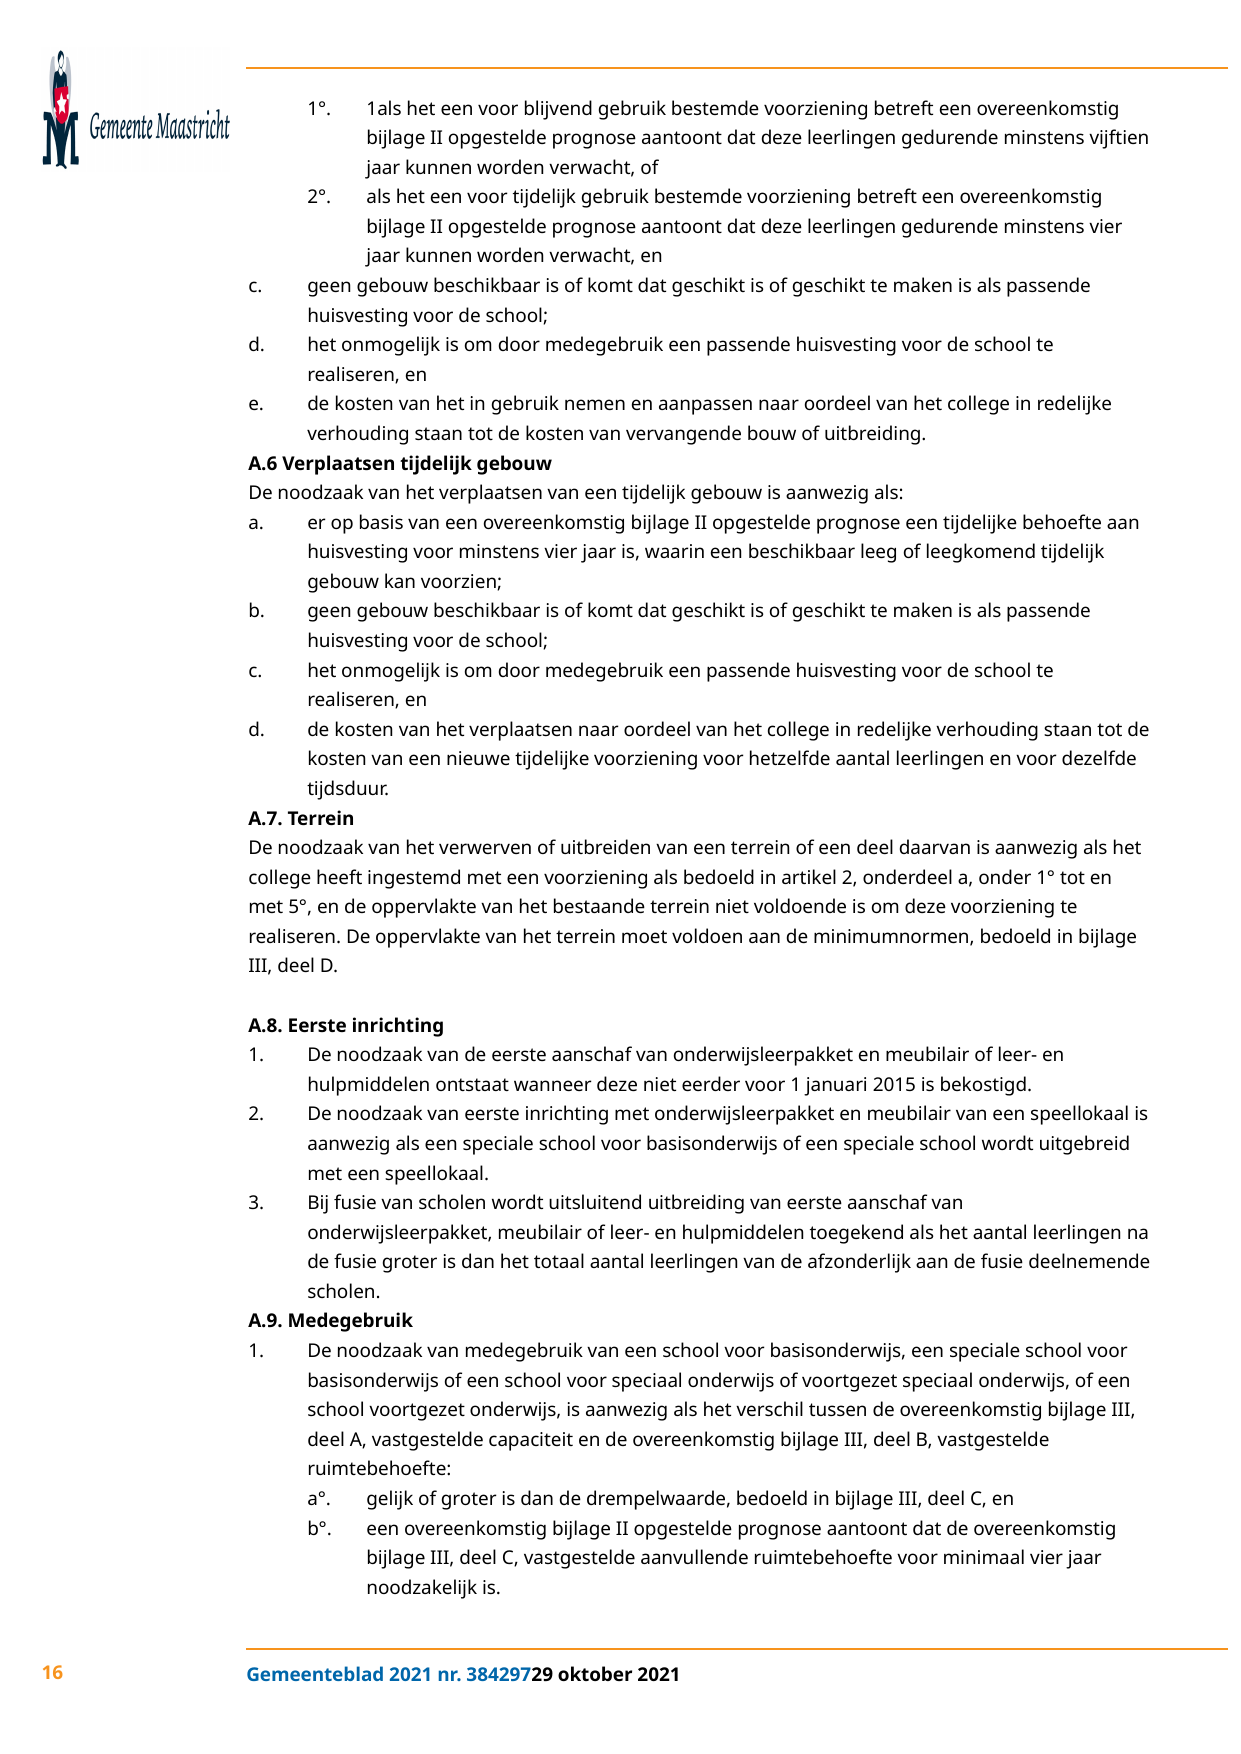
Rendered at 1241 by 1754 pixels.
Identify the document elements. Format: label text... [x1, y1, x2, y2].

text De noodzaak van het verwerven of uitbreiden van een terrein of een deel daarvan is aanwezig als het college heeft ingestemd met een voorziening als bedoeld in artikel 2, onderdeel a, onder 1° tot en met 5°, en de oppervlakte van het bestaande terrein niet voldoende is om deze voorziening te realiseren. De oppervlakte van het terrein moet voldoen aan de minimumnormen, bedoeld in bijlage III, deel D. [248, 834, 1152, 978]
list geen gebouw beschikbaar is of komt dat geschikt is of geschikt te maken is als passende huisvesting voor de school; [248, 598, 1152, 653]
list de kosten van het in gebruik nemen en aanpassen naar oordeel van het college in redelijke verhouding staan tot de kosten van vervangende bouw of uitbreiding. [248, 391, 1152, 446]
text A.8. Eerste inrichting [248, 1012, 1152, 1038]
text A.7. Terrein [248, 805, 1152, 831]
list als het een voor tijdelijk gebruik bestemde voorziening betreft een overeenkomstig bijlage II opgestelde prognose aantoont dat deze leerlingen gedurende minstens vier jaar kunnen worden verwacht, en [307, 183, 1152, 268]
list Bij fusie van scholen wordt uitsluitend uitbreiding van eerste aanschaf van onderwijsleerpakket, meubilair of leer- en hulpmiddelen toegekend als het aantal leerlingen na de fusie groter is dan het totaal aantal leerlingen van de afzonderlijk aan de fusie deelnemende scholen. [248, 1189, 1152, 1304]
list het onmogelijk is om door medegebruik een passende huisvesting voor de school te realiseren, en [248, 331, 1152, 387]
list 1als het een voor blijvend gebruik bestemde voorziening betreft een overeenkomstig bijlage II opgestelde prognose aantoont dat deze leerlingen gedurende minstens vijftien jaar kunnen worden verwacht, of [307, 95, 1152, 180]
list de kosten van het verplaatsen naar oordeel van het college in redelijke verhouding staan tot de kosten van een nieuwe tijdelijke voorziening voor hetzelfde aantal leerlingen en voor dezelfde tijdsduur. [248, 716, 1152, 801]
text A.9. Medegebruik [248, 1308, 1152, 1333]
list De noodzaak van eerste inrichting met onderwijsleerpakket en meubilair van een speellokaal is aanwezig als een speciale school voor basisonderwijs of een speciale school wordt uitgebreid met een speellokaal. [248, 1101, 1152, 1186]
list De noodzaak van de eerste aanschaf van onderwijsleerpakket en meubilair of leer- en hulpmiddelen ontstaat wanneer deze niet eerder voor 1 januari 2015 is bekostigd. [248, 1041, 1152, 1097]
list een overeenkomstig bijlage II opgestelde prognose aantoont dat de overeenkomstig bijlage III, deel C, vastgestelde aanvullende ruimtebehoefte voor minimaal vier jaar noodzakelijk is. [307, 1515, 1152, 1600]
list De noodzaak van medegebruik van een school voor basisonderwijs, een speciale school voor basisonderwijs of een school voor speciaal onderwijs of voortgezet speciaal onderwijs, of een school voortgezet onderwijs, is aanwezig als het verschil tussen de overeenkomstig bijlage III, deel A, vastgestelde capaciteit en de overeenkomstig bijlage III, deel B, vastgestelde ruimtebehoefte: [248, 1337, 1152, 1481]
list het onmogelijk is om door medegebruik een passende huisvesting voor de school te realiseren, en [248, 657, 1152, 712]
list gelijk of groter is dan de drempelwaarde, bedoeld in bijlage III, deel C, en [307, 1485, 1152, 1511]
list er op basis van een overeenkomstig bijlage II opgestelde prognose een tijdelijke behoefte aan huisvesting voor minstens vier jaar is, waarin een beschikbaar leeg of leegkomend tijdelijk gebouw kan voorzien; [248, 509, 1152, 594]
text A.6 Verplaatsen tijdelijk gebouw [248, 450, 1152, 476]
list geen gebouw beschikbaar is of komt dat geschikt is of geschikt te maken is als passende huisvesting voor de school; [248, 272, 1152, 328]
text De noodzaak van het verplaatsen van een tijdelijk gebouw is aanwezig als: [248, 479, 1152, 505]
picture [41, 47, 231, 172]
